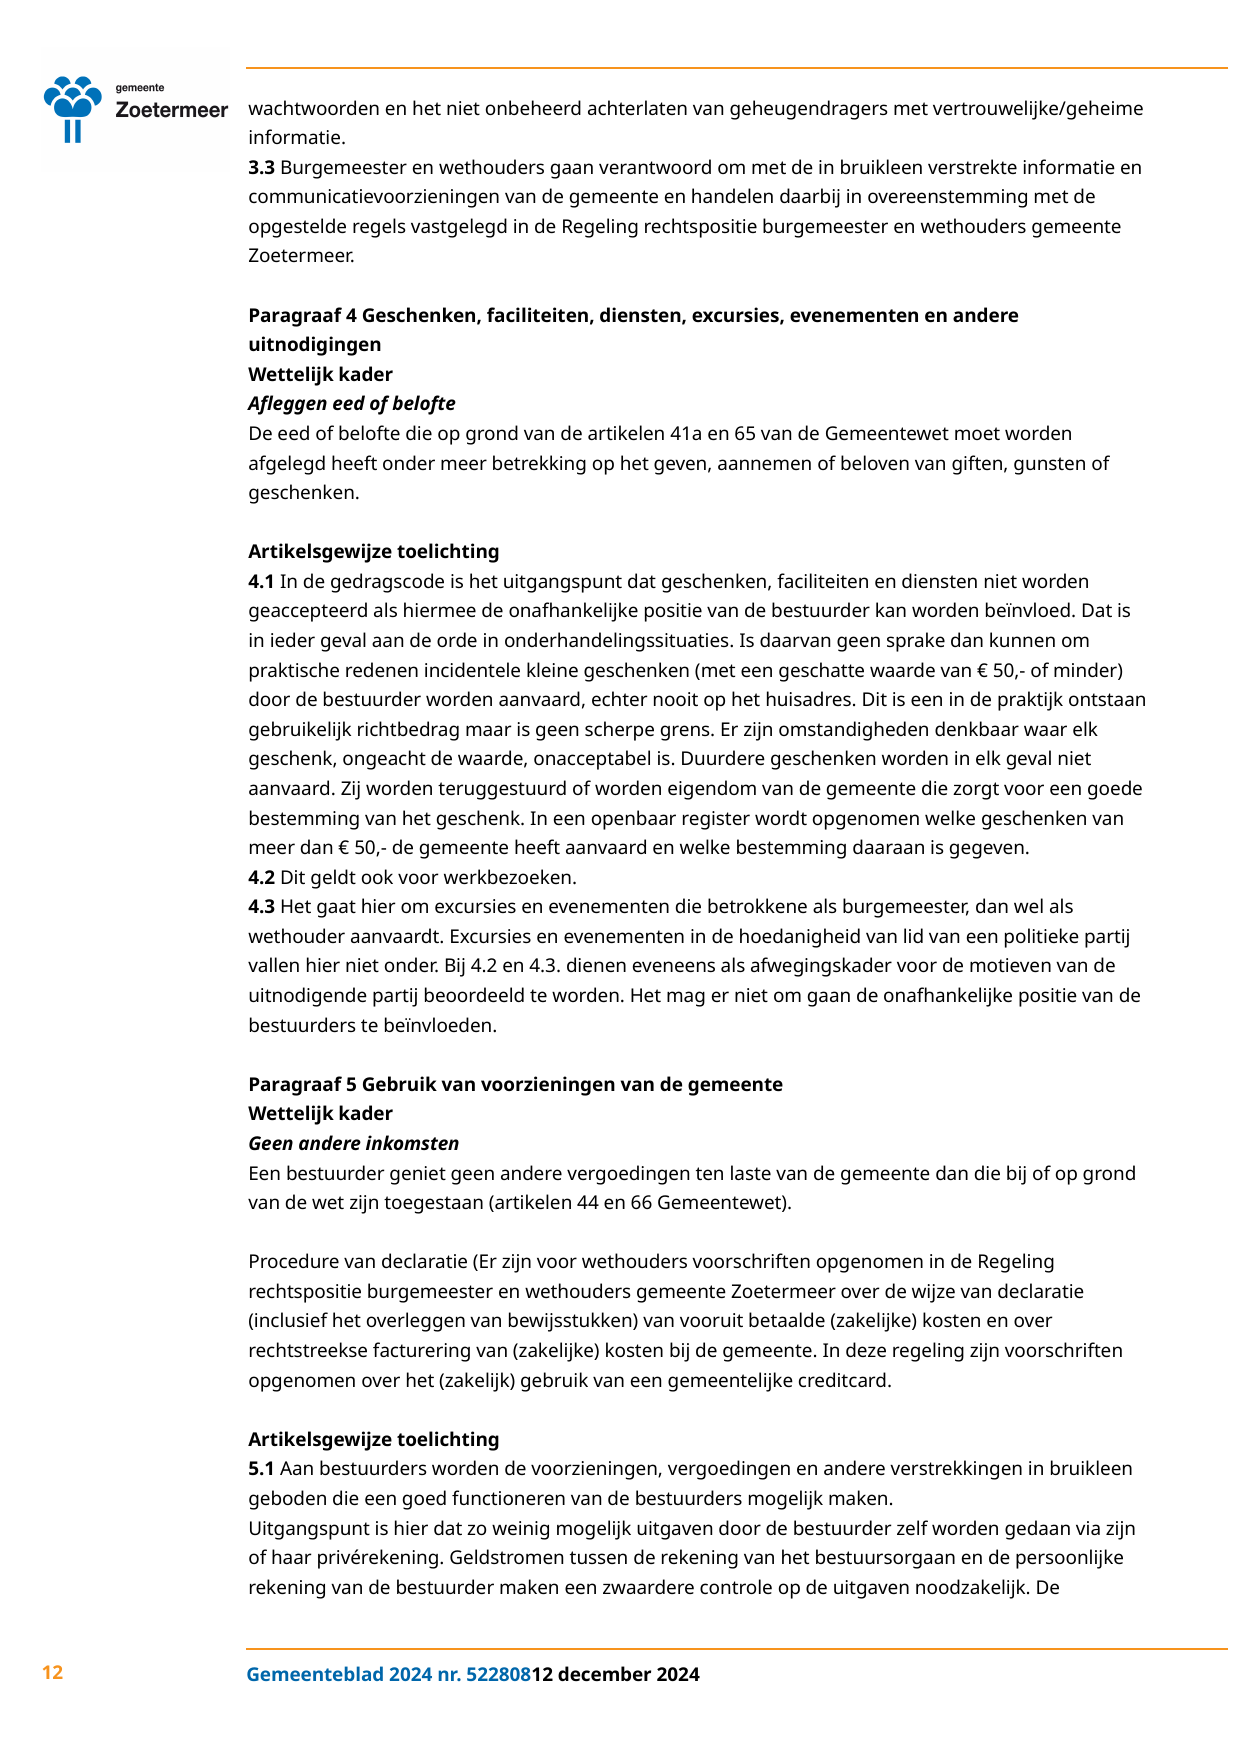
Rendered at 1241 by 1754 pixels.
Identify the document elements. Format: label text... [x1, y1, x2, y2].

text 4.3 Het gaat hier om excursies en evenementen die betrokkene als burgemeester, dan wel als wethouder aanvaardt. Excursies en evenementen in de hoedanigheid van lid van een politieke partij vallen hier niet onder. Bij 4.2 en 4.3. dienen eveneens als afwegingskader voor de motieven van de uitnodigende partij beoordeeld te worden. Het mag er niet om gaan de onafhankelijke positie van de bestuurders te beïnvloeden. [248, 893, 1152, 1038]
text Paragraaf 5 Gebruik van voorzieningen van de gemeente [248, 1071, 1152, 1097]
text Wettelijk kader [248, 1101, 1152, 1126]
text Procedure van declaratie (Er zijn voor wethouders voorschriften opgenomen in de Regeling rechtspositie burgemeester en wethouders gemeente Zoetermeer over de wijze van declaratie (inclusief het overleggen van bewijsstukken) van vooruit betaalde (zakelijke) kosten en over rechtstreekse facturering van (zakelijke) kosten bij de gemeente. In deze regeling zijn voorschriften opgenomen over het (zakelijk) gebruik van een gemeentelijke creditcard. [248, 1248, 1152, 1393]
text Een bestuurder geniet geen andere vergoedingen ten laste van de gemeente dan die bij of op grond van de wet zijn toegestaan (artikelen 44 en 66 Gemeentewet). [248, 1160, 1152, 1215]
picture [41, 47, 231, 172]
text 5.1 Aan bestuurders worden de voorzieningen, vergoedingen en andere verstrekkingen in bruikleen geboden die een goed functioneren van de bestuurders mogelijk maken. [248, 1456, 1152, 1511]
text 4.2 Dit geldt ook voor werkbezoeken. [248, 864, 1152, 890]
text Paragraaf 4 Geschenken, faciliteiten, diensten, excursies, evenementen en andere uitnodigingen [248, 302, 1152, 357]
text 4.1 In de gedragscode is het uitgangspunt dat geschenken, faciliteiten en diensten niet worden geaccepteerd als hiermee de onafhankelijke positie van de bestuurder kan worden beïnvloed. Dat is in ieder geval aan de orde in onderhandelingssituaties. Is daarvan geen sprake dan kunnen om praktische redenen incidentele kleine geschenken (met een geschatte waarde van € 50,- of minder) door de bestuurder worden aanvaard, echter nooit op het huisadres. Dit is een in de praktijk ontstaan gebruikelijk richtbedrag maar is geen scherpe grens. Er zijn omstandigheden denkbaar waar elk geschenk, ongeacht de waarde, onacceptabel is. Duurdere geschenken worden in elk geval niet aanvaard. Zij worden teruggestuurd of worden eigendom van de gemeente die zorgt voor een goede bestemming van het geschenk. In een openbaar register wordt opgenomen welke geschenken van meer dan € 50,- de gemeente heeft aanvaard en welke bestemming daaraan is gegeven. [248, 568, 1152, 860]
text De eed of belofte die op grond van de artikelen 41a en 65 van de Gemeentewet moet worden afgelegd heeft onder meer betrekking op het geven, aannemen of beloven van giften, gunsten of geschenken. [248, 420, 1152, 505]
text Artikelsgewijze toelichting [248, 538, 1152, 564]
text wachtwoorden en het niet onbeheerd achterlaten van geheugendragers met vertrouwelijke/geheime informatie. [248, 95, 1152, 150]
text Wettelijk kader [248, 361, 1152, 387]
text Geen andere inkomsten [248, 1130, 1152, 1156]
text 3.3 Burgemeester en wethouders gaan verantwoord om met de in bruikleen verstrekte informatie en communicatievoorzieningen van de gemeente en handelen daarbij in overeenstemming met de opgestelde regels vastgelegd in de Regeling rechtspositie burgemeester en wethouders gemeente Zoetermeer. [248, 154, 1152, 268]
text Artikelsgewijze toelichting [248, 1426, 1152, 1452]
text Uitgangspunt is hier dat zo weinig mogelijk uitgaven door de bestuurder zelf worden gedaan via zijn of haar privérekening. Geldstromen tussen de rekening van het bestuursorgaan en de persoonlijke rekening van de bestuurder maken een zwaardere controle op de uitgaven noodzakelijk. De [248, 1515, 1152, 1600]
text Afleggen eed of belofte [248, 391, 1152, 416]
